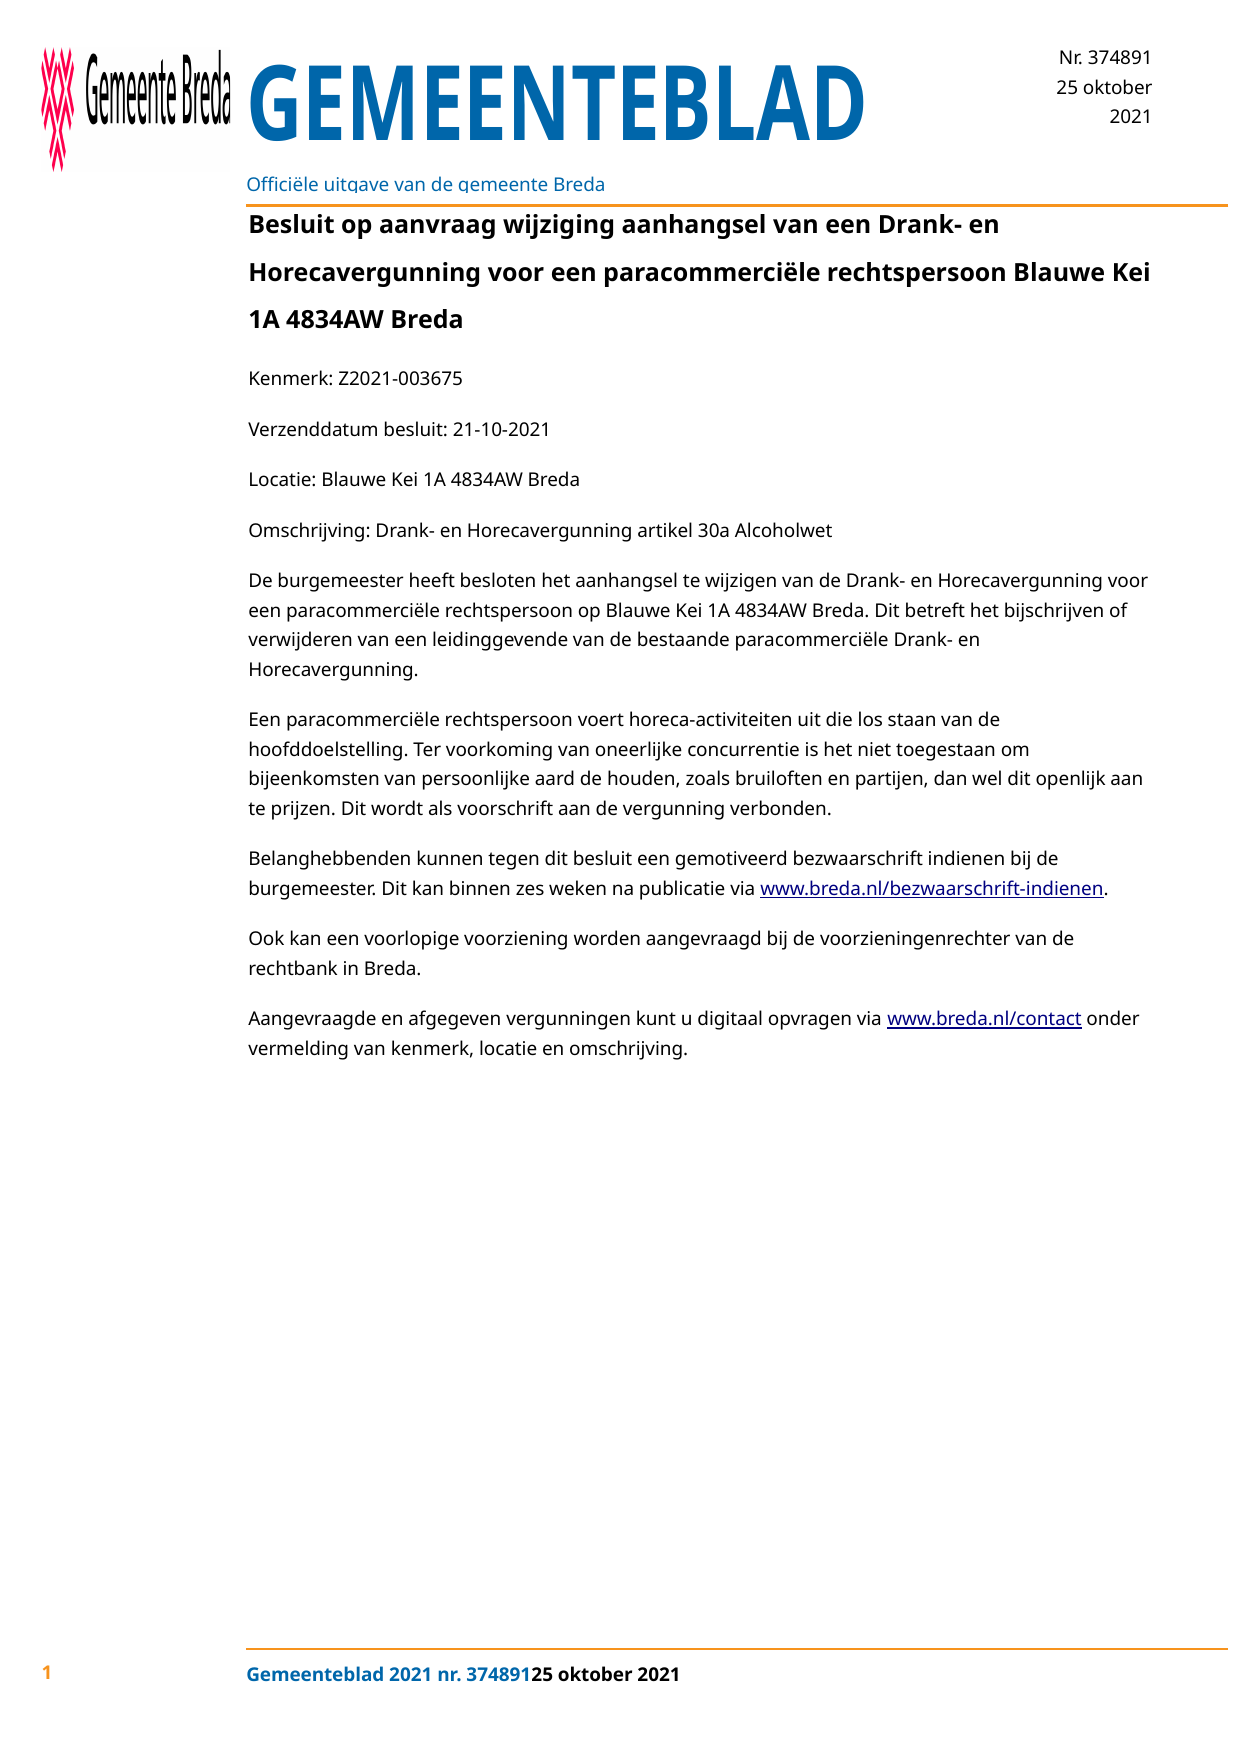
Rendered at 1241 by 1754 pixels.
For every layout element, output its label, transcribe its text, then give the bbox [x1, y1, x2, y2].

text De burgemeester heeft besloten het aanhangsel te wijzigen van de Drank- en Horecavergunning voor een paracommerciële rechtspersoon op Blauwe Kei 1A 4834AW Breda. Dit betreft het bijschrijven of verwijderen van een leidinggevende van de bestaande paracommerciële Drank- en Horecavergunning. [248, 567, 1152, 682]
text Ook kan een voorlopige voorziening worden aangevraagd bij de voorzieningenrechter van de rechtbank in Breda. [248, 926, 1152, 981]
text Belanghebbenden kunnen tegen dit besluit een gemotiveerd bezwaarschrift indienen bij de burgemeester. Dit kan binnen zes weken na publicatie via www.breda.nl/bezwaarschrift-indienen. [248, 846, 1152, 901]
text Locatie: Blauwe Kei 1A 4834AW Breda [248, 466, 1152, 492]
picture [41, 47, 231, 172]
text Kenmerk: Z2021-003675 [248, 366, 1152, 391]
text Een paracommerciële rechtspersoon voert horeca-activiteiten uit die los staan van de hoofddoelstelling. Ter voorkoming van oneerlijke concurrentie is het niet toegestaan om bijeenkomsten van persoonlijke aard de houden, zoals bruiloften en partijen, dan wel dit openlijk aan te prijzen. Dit wordt als voorschrift aan de vergunning verbonden. [248, 706, 1152, 821]
text Omschrijving: Drank- en Horecavergunning artikel 30a Alcoholwet [248, 517, 1152, 542]
text Verzenddatum besluit: 21-10-2021 [248, 416, 1152, 442]
text Aangevraagde en afgegeven vergunningen kunt u digitaal opvragen via www.breda.nl/contact onder vermelding van kenmerk, locatie en omschrijving. [248, 1006, 1152, 1061]
text Besluit op aanvraag wijziging aanhangsel van een Drank- en Horecavergunning voor een paracommerciële rechtspersoon Blauwe Kei 1A 4834AW Breda [248, 207, 1152, 336]
